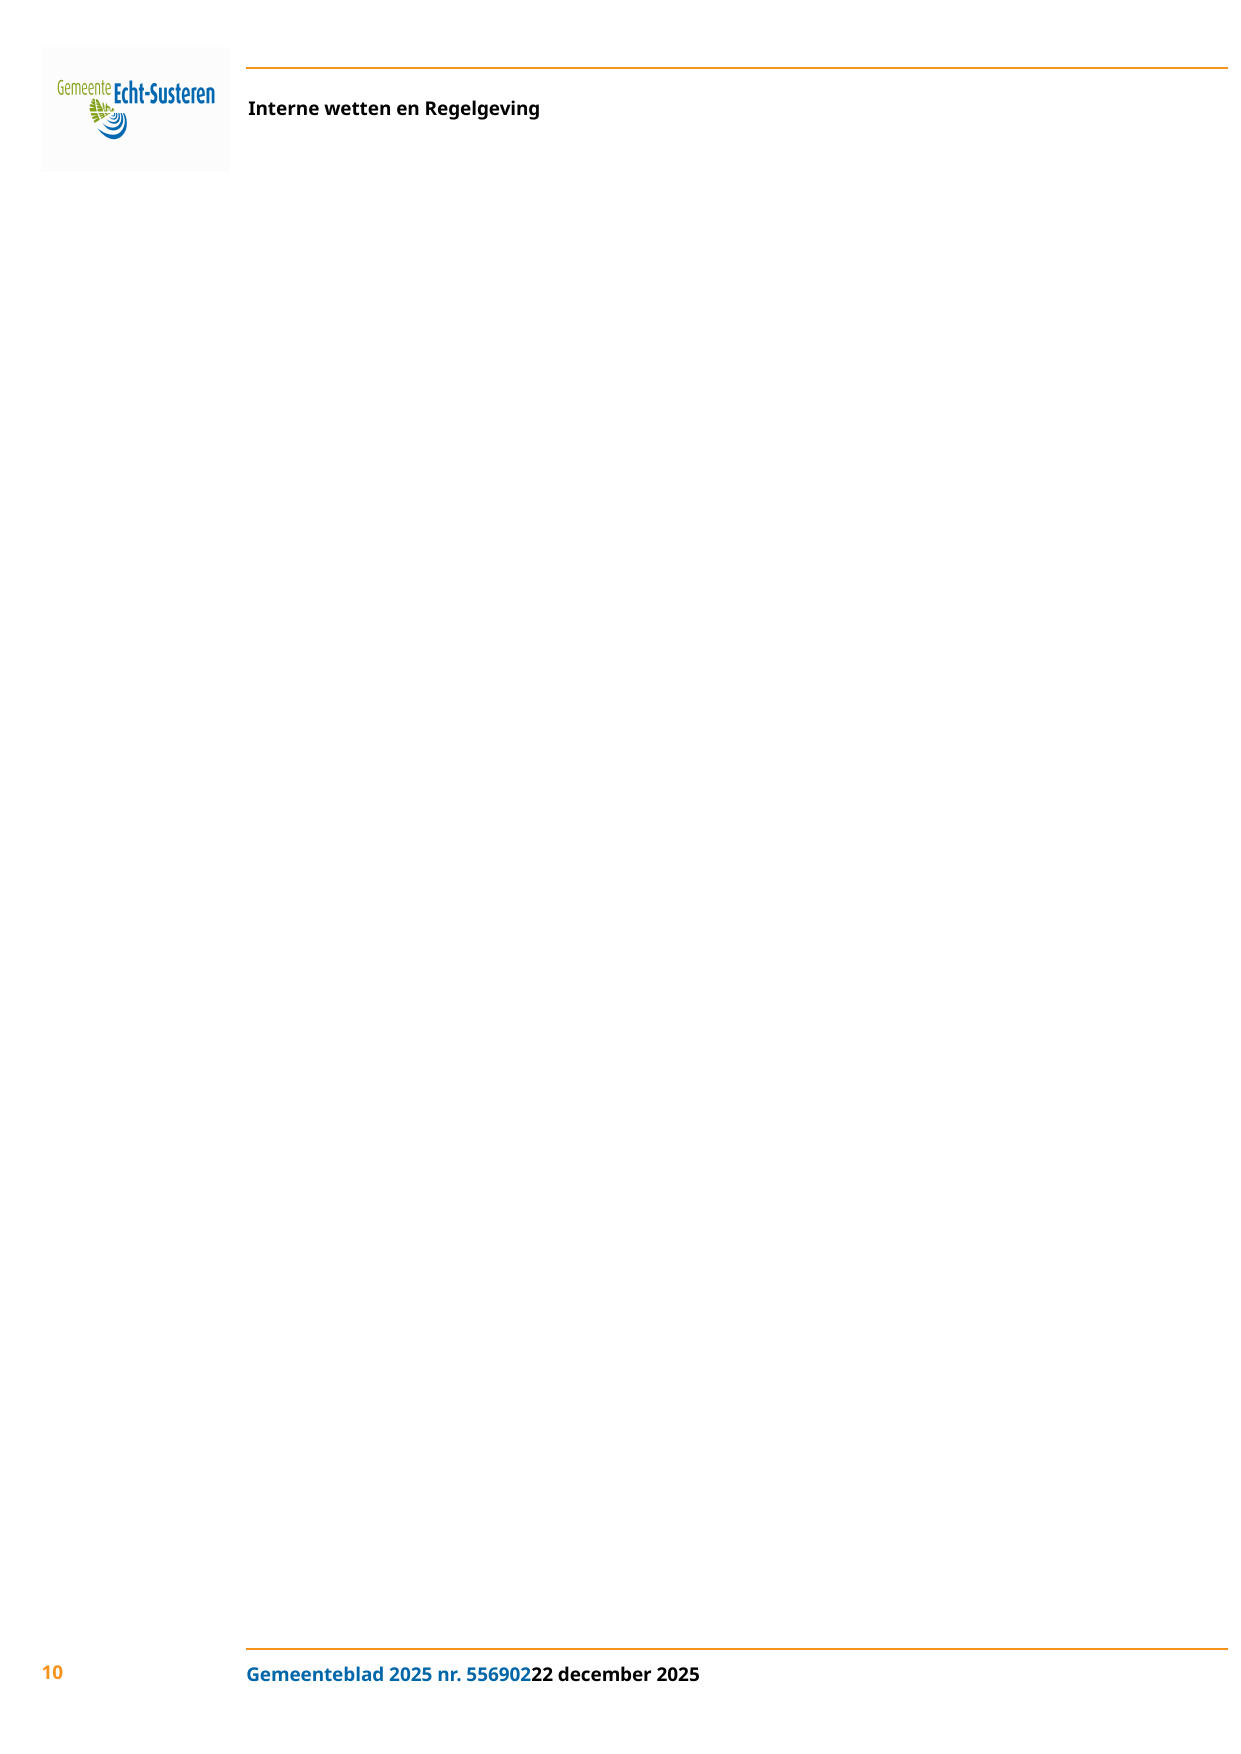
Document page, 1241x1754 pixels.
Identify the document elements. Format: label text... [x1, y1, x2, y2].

picture [41, 47, 231, 172]
table_header Interne wetten en Regelgeving [248, 95, 1152, 121]
